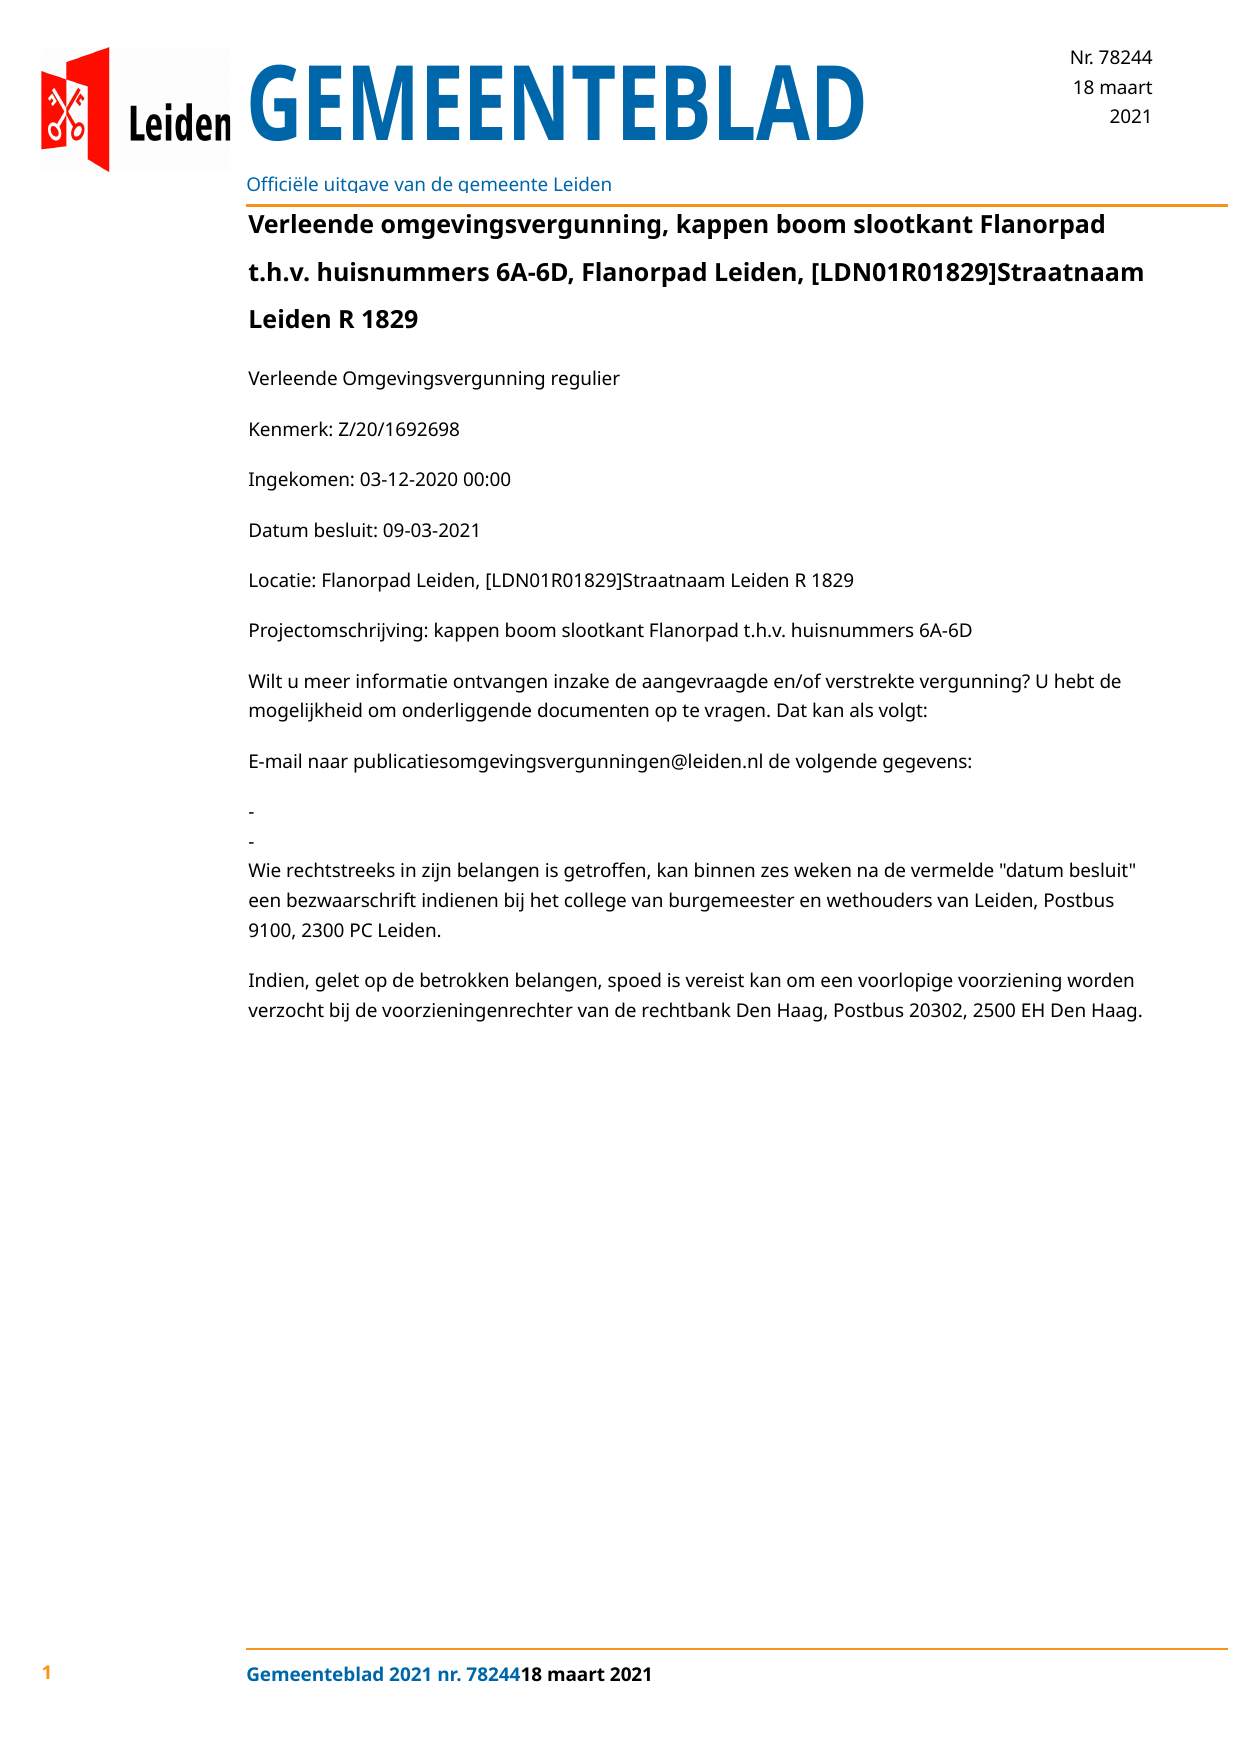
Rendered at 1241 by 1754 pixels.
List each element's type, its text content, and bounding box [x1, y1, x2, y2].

text Indien, gelet op de betrokken belangen, spoed is vereist kan om een voorlopige voorziening worden verzocht bij de voorzieningenrechter van de rechtbank Den Haag, Postbus 20302, 2500 EH Den Haag. [248, 967, 1152, 1022]
text Datum besluit: 09-03-2021 [248, 517, 1152, 542]
text Kenmerk: Z/20/1692698 [248, 416, 1152, 442]
text E-mail naar publicatiesomgevingsvergunningen@leiden.nl de volgende gegevens: [248, 748, 1152, 774]
text Verleende Omgevingsvergunning regulier [248, 366, 1152, 391]
text Ingekomen: 03-12-2020 00:00 [248, 466, 1152, 492]
text Verleende omgevingsvergunning, kappen boom slootkant Flanorpad t.h.v. huisnummers 6A-6D, Flanorpad Leiden, [LDN01R01829]Straatnaam Leiden R 1829 [248, 207, 1152, 336]
text Wie rechtstreeks in zijn belangen is getroffen, kan binnen zes weken na de vermelde "datum besluit" een bezwaarschrift indienen bij het college van burgemeester en wethouders van Leiden, Postbus 9100, 2300 PC Leiden. [248, 858, 1152, 942]
text Projectomschrijving: kappen boom slootkant Flanorpad t.h.v. huisnummers 6A-6D [248, 618, 1152, 643]
picture [41, 47, 231, 172]
text Locatie: Flanorpad Leiden, [LDN01R01829]Straatnaam Leiden R 1829 [248, 567, 1152, 593]
text Wilt u meer informatie ontvangen inzake de aangevraagde en/of verstrekte vergunning? U hebt de mogelijkheid om onderliggende documenten op te vragen. Dat kan als volgt: [248, 668, 1152, 723]
